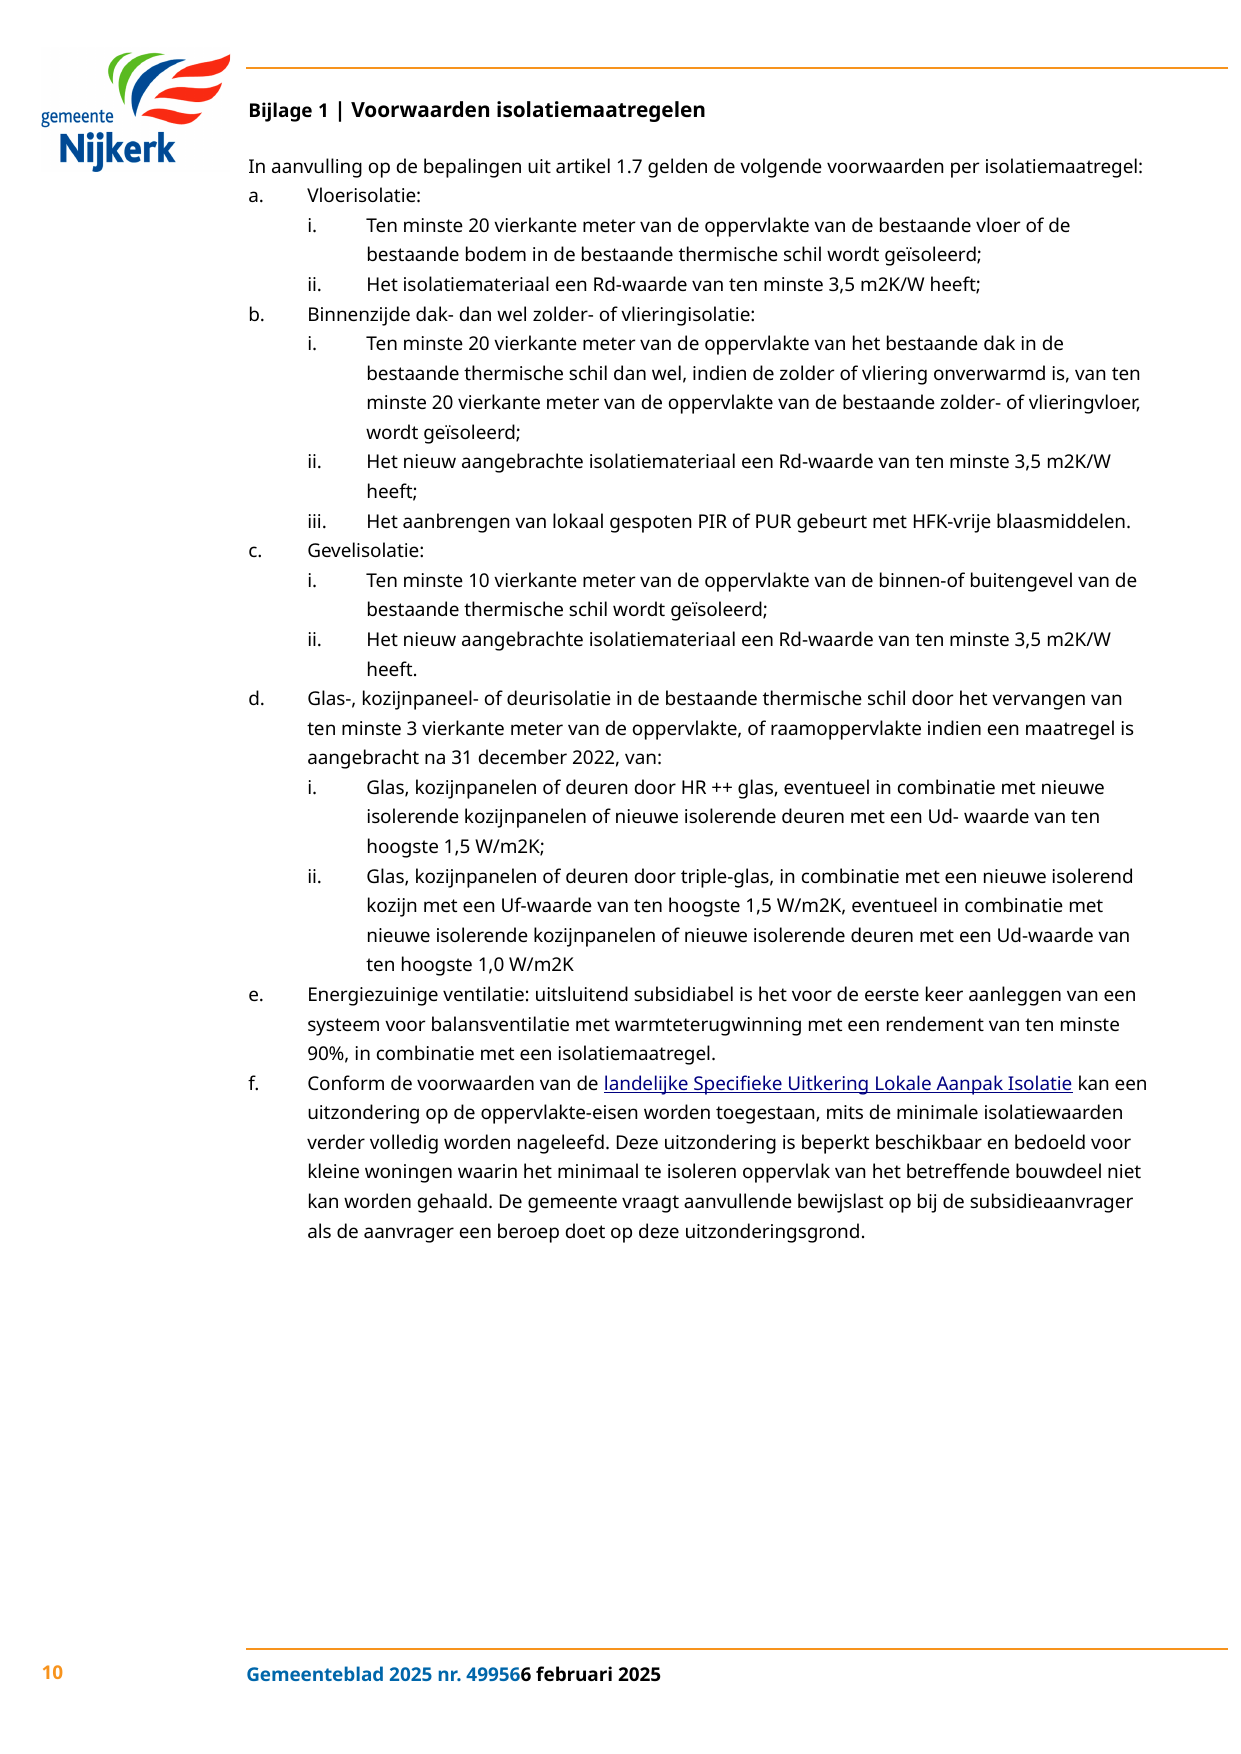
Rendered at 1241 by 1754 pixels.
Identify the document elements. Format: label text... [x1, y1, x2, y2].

text Bijlage 1 | Voorwaarden isolatiemaatregelen [248, 95, 1152, 123]
list Vloerisolatie: [248, 182, 1152, 208]
list Energiezuinige ventilatie: uitsluitend subsidiabel is het voor de eerste keer aanleggen van een systeem voor balansventilatie met warmteterugwinning met een rendement van ten minste 90%, in combinatie met een isolatiemaatregel. [248, 981, 1152, 1066]
list Het nieuw aangebrachte isolatiemateriaal een Rd-waarde van ten minste 3,5 m2K/W heeft. [307, 626, 1152, 682]
list Het nieuw aangebrachte isolatiemateriaal een Rd-waarde van ten minste 3,5 m2K/W heeft; [307, 449, 1152, 504]
text In aanvulling op de bepalingen uit artikel 1.7 gelden de volgende voorwaarden per isolatiemaatregel: [248, 153, 1152, 179]
list Gevelisolatie: [248, 537, 1152, 563]
list Binnenzijde dak- dan wel zolder- of vlieringisolatie: [248, 301, 1152, 327]
list Ten minste 20 vierkante meter van de oppervlakte van het bestaande dak in de bestaande thermische schil dan wel, indien de zolder of vliering onverwarmd is, van ten minste 20 vierkante meter van de oppervlakte van de bestaande zolder- of vlieringvloer, wordt geïsoleerd; [307, 330, 1152, 445]
list Het aanbrengen van lokaal gespoten PIR of PUR gebeurt met HFK-vrije blaasmiddelen. [307, 508, 1152, 534]
list Conform de voorwaarden van de landelijke Specifieke Uitkering Lokale Aanpak Isolatie kan een uitzondering op de oppervlakte-eisen worden toegestaan, mits de minimale isolatiewaarden verder volledig worden nageleefd. Deze uitzondering is beperkt beschikbaar en bedoeld voor kleine woningen waarin het minimaal te isoleren oppervlak van het betreffende bouwdeel niet kan worden gehaald. De gemeente vraagt aanvullende bewijslast op bij de subsidieaanvrager als de aanvrager een beroep doet op deze uitzonderingsgrond. [248, 1070, 1152, 1244]
list Glas, kozijnpanelen of deuren door triple-glas, in combinatie met een nieuwe isolerend kozijn met een Uf-waarde van ten hoogste 1,5 W/m2K, eventueel in combinatie met nieuwe isolerende kozijnpanelen of nieuwe isolerende deuren met een Ud-waarde van ten hoogste 1,0 W/m2K [307, 863, 1152, 977]
list Het isolatiemateriaal een Rd-waarde van ten minste 3,5 m2K/W heeft; [307, 271, 1152, 297]
list Ten minste 20 vierkante meter van de oppervlakte van de bestaande vloer of de bestaande bodem in de bestaande thermische schil wordt geïsoleerd; [307, 212, 1152, 267]
list Glas, kozijnpanelen of deuren door HR ++ glas, eventueel in combinatie met nieuwe isolerende kozijnpanelen of nieuwe isolerende deuren met een Ud- waarde van ten hoogste 1,5 W/m2K; [307, 774, 1152, 859]
list Glas-, kozijnpaneel- of deurisolatie in de bestaande thermische schil door het vervangen van ten minste 3 vierkante meter van de oppervlakte, of raamoppervlakte indien een maatregel is aangebracht na 31 december 2022, van: [248, 685, 1152, 770]
list Ten minste 10 vierkante meter van de oppervlakte van de binnen-of buitengevel van de bestaande thermische schil wordt geïsoleerd; [307, 567, 1152, 622]
picture [41, 47, 231, 172]
